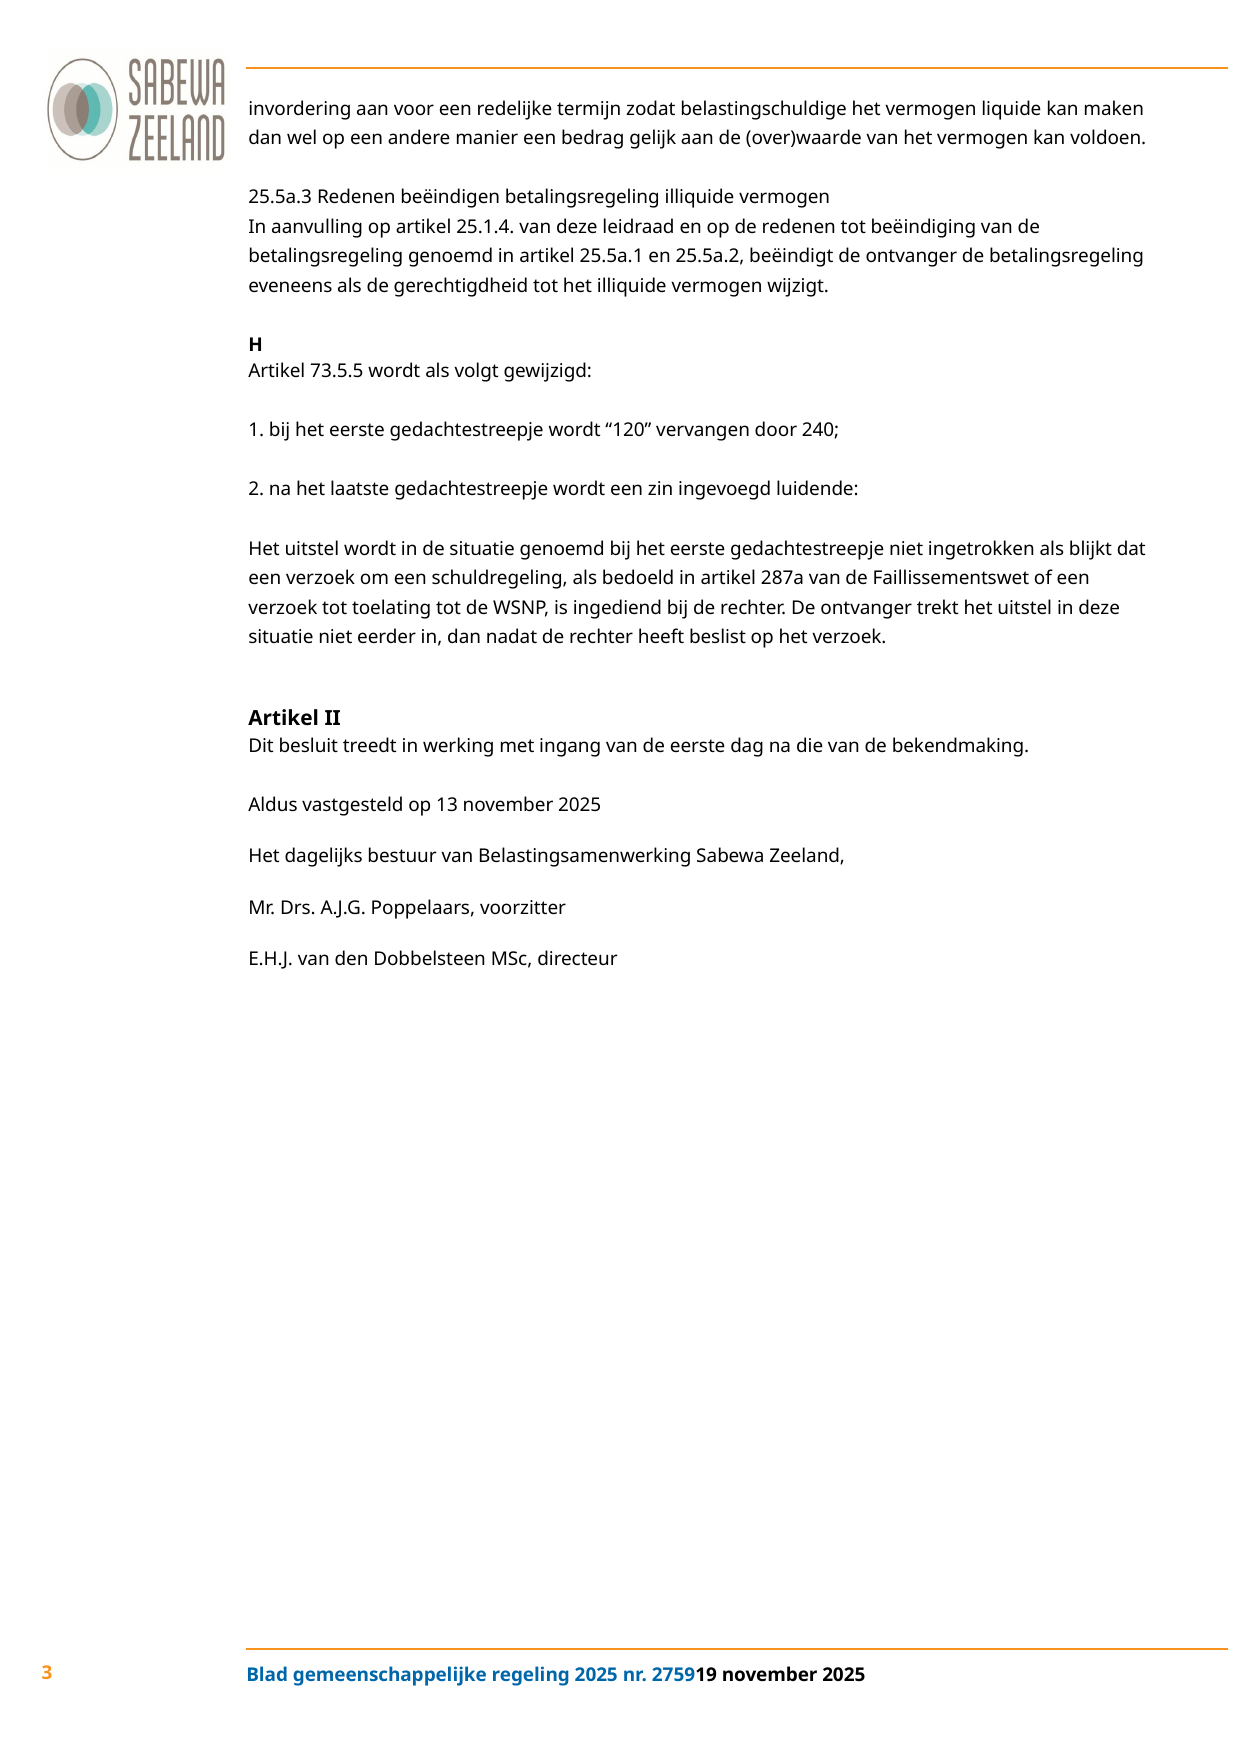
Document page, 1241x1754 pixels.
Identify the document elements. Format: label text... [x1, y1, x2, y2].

text Het dagelijks bestuur van Belastingsamenwerking Sabewa Zeeland, [248, 842, 1152, 868]
text Artikel II [248, 703, 1152, 732]
text 25.5a.3 Redenen beëindigen betalingsregeling illiquide vermogen [248, 183, 1152, 209]
text Het uitstel wordt in de situatie genoemd bij het eerste gedachtestreepje niet ingetrokken als blijkt dat een verzoek om een schuldregeling, als bedoeld in artikel 287a van de Faillissementswet of een verzoek tot toelating tot de WSNP, is ingediend bij de rechter. De ontvanger trekt het uitstel in deze situatie niet eerder in, dan nadat de rechter heeft beslist op het verzoek. [248, 535, 1152, 649]
text 2. na het laatste gedachtestreepje wordt een zin ingevoegd luidende: [248, 476, 1152, 501]
text Aldus vastgesteld op 13 november 2025 [248, 791, 1152, 817]
text invordering aan voor een redelijke termijn zodat belastingschuldige het vermogen liquide kan maken dan wel op een andere manier een bedrag gelijk aan de (over)waarde van het vermogen kan voldoen. [248, 95, 1152, 150]
text 1. bij het eerste gedachtestreepje wordt “120” vervangen door 240; [248, 416, 1152, 442]
text Artikel 73.5.5 wordt als volgt gewijzigd: [248, 357, 1152, 383]
text H [248, 331, 1152, 357]
picture [41, 47, 231, 172]
text E.H.J. van den Dobbelsteen MSc, directeur [248, 945, 1152, 971]
text In aanvulling op artikel 25.1.4. van deze leidraad en op de redenen tot beëindiging van de betalingsregeling genoemd in artikel 25.5a.1 en 25.5a.2, beëindigt de ontvanger de betalingsregeling eveneens als de gerechtigdheid tot het illiquide vermogen wijzigt. [248, 213, 1152, 298]
text Dit besluit treedt in werking met ingang van de eerste dag na die van de bekendmaking. [248, 732, 1152, 758]
text Mr. Drs. A.J.G. Poppelaars, voorzitter [248, 894, 1152, 920]
